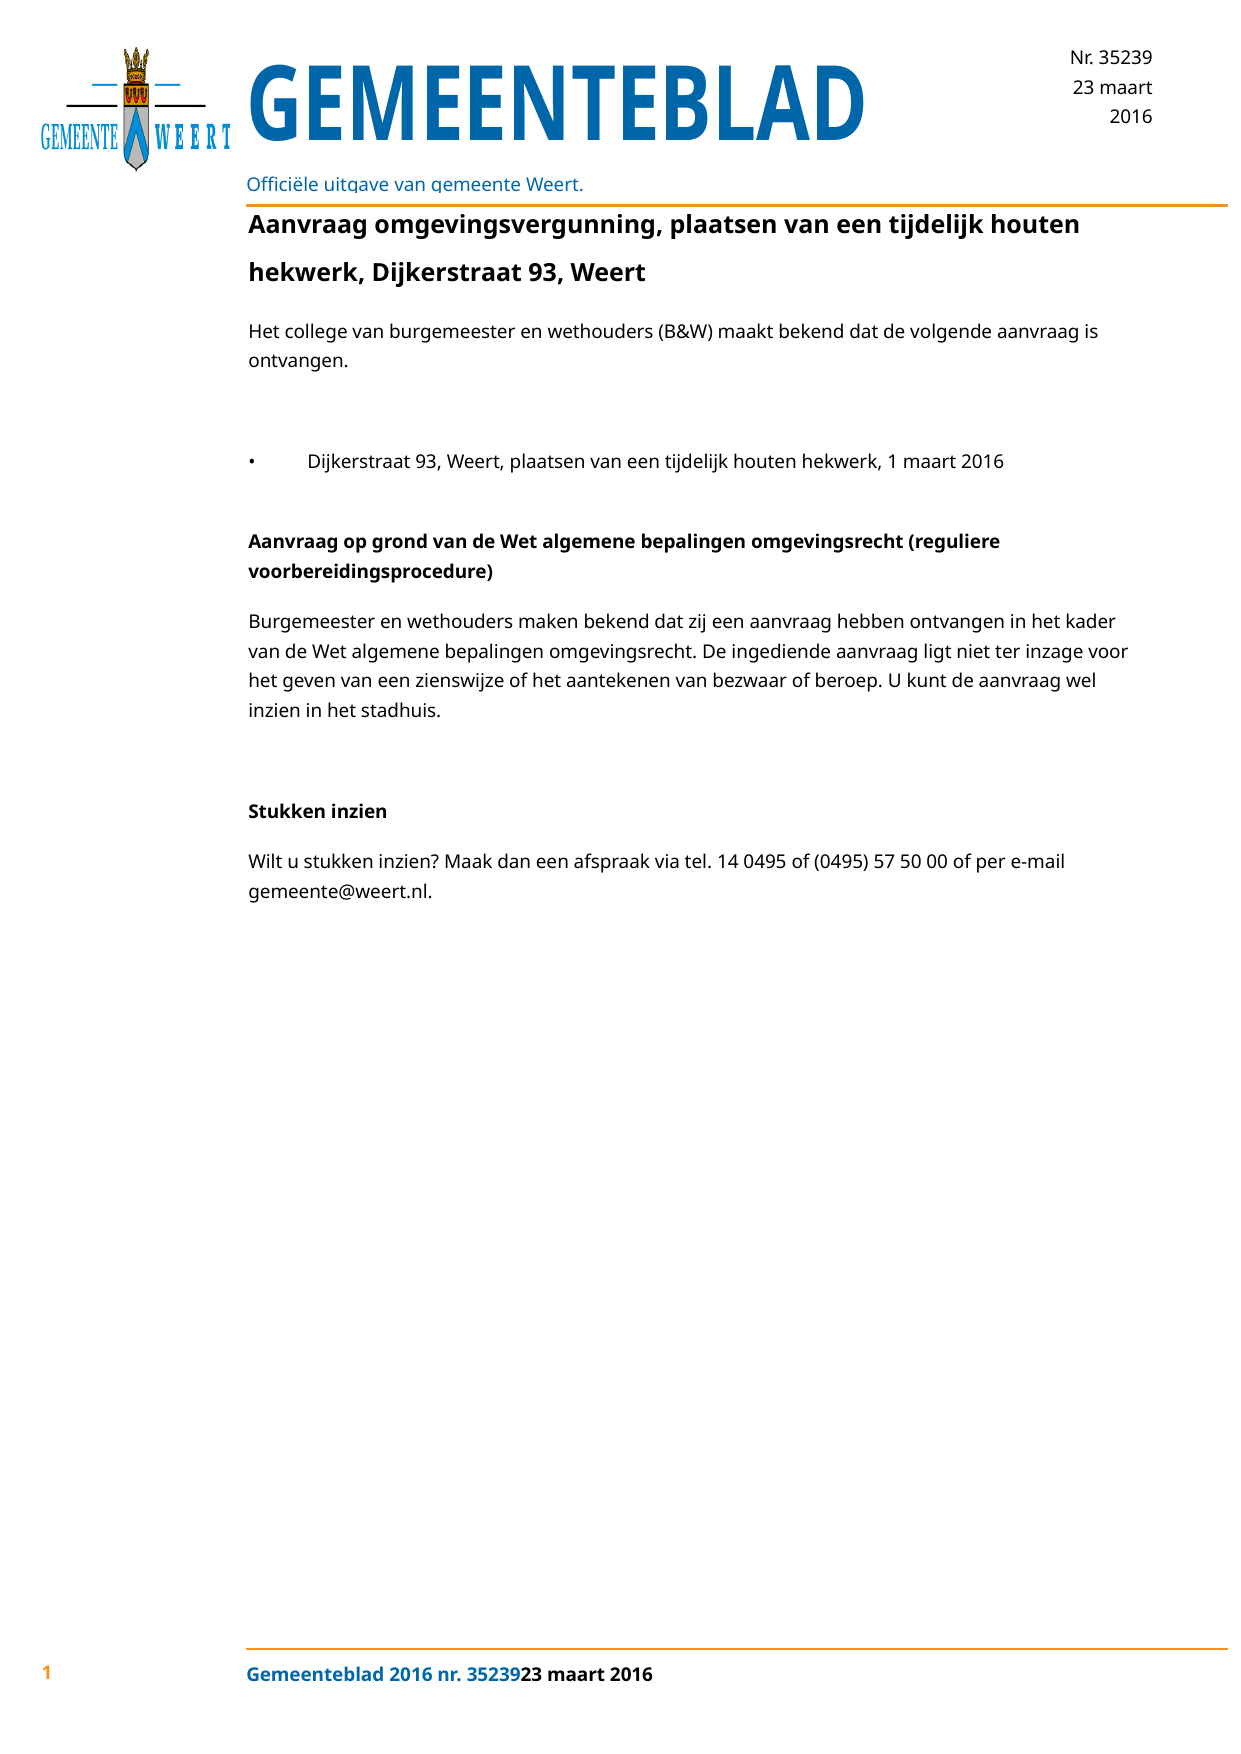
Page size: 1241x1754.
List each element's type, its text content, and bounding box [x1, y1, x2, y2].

text Aanvraag op grond van de Wet algemene bepalingen omgevingsrecht (reguliere voorbereidingsprocedure) [248, 528, 1152, 584]
text Stukken inzien [248, 798, 1152, 824]
text Burgemeester en wethouders maken bekend dat zij een aanvraag hebben ontvangen in het kader van de Wet algemene bepalingen omgevingsrecht. De ingediende aanvraag ligt niet ter inzage voor het geven van een zienswijze of het aantekenen van bezwaar of beroep. U kunt de aanvraag wel inzien in het stadhuis. [248, 608, 1152, 723]
text Het college van burgemeester en wethouders (B&W) maakt bekend dat de volgende aanvraag is ontvangen. [248, 318, 1152, 373]
picture [41, 47, 231, 172]
text Aanvraag omgevingsvergunning, plaatsen van een tijdelijk houten hekwerk, Dijkerstraat 93, Weert [248, 207, 1152, 288]
text Wilt u stukken inzien? Maak dan een afspraak via tel. 14 0495 of (0495) 57 50 00 of per e-mail gemeente@weert.nl. [248, 848, 1152, 904]
list Dijkerstraat 93, Weert, plaatsen van een tijdelijk houten hekwerk, 1 maart 2016 [248, 448, 1152, 474]
